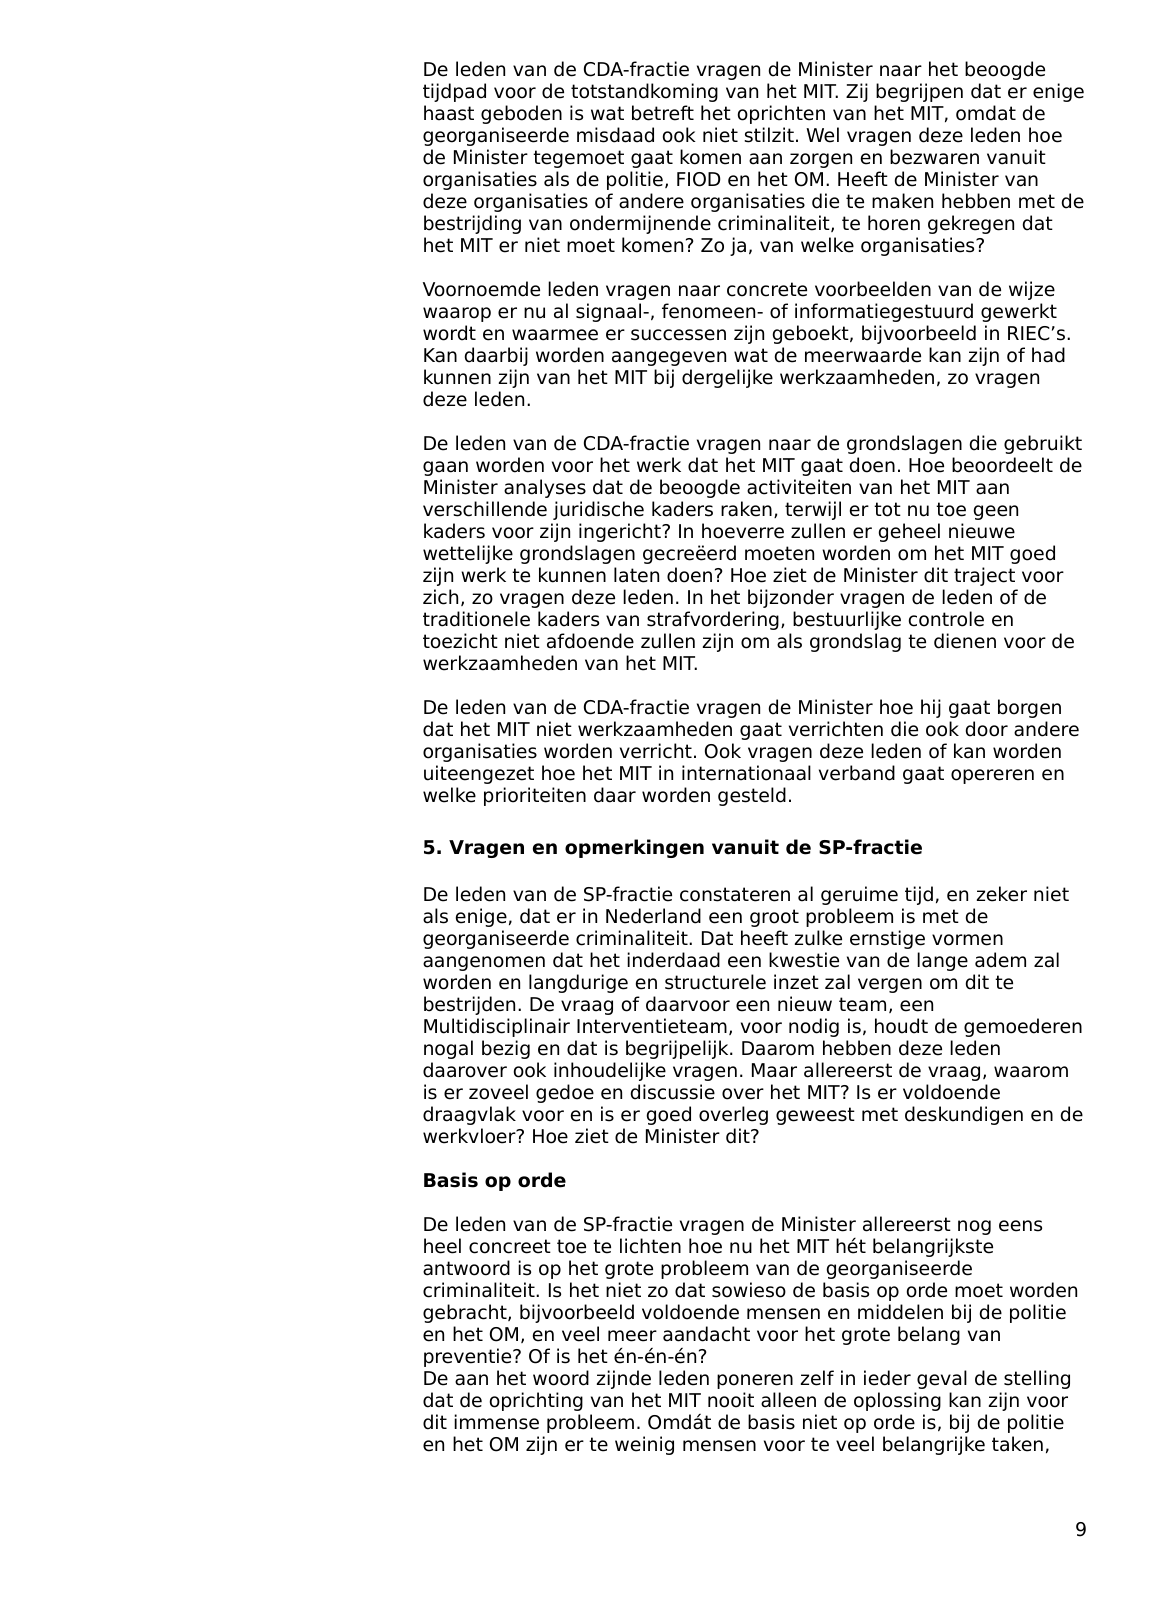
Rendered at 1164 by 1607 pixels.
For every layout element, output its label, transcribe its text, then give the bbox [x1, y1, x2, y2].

text De leden van de CDA-fractie vragen de Minister naar het beoogde tijdpad voor de totstandkoming van het MIT. Zij begrijpen dat er enige haast geboden is wat betreft het oprichten van het MIT, omdat de georganiseerde misdaad ook niet stilzit. Wel vragen deze leden hoe de Minister tegemoet gaat komen aan zorgen en bezwaren vanuit organisaties als de politie, FIOD en het OM. Heeft de Minister van deze organisaties of andere organisaties die te maken hebben met de bestrijding van ondermijnende criminaliteit, te horen gekregen dat het MIT er niet moet komen? Zo ja, van welke organisaties? [422, 59, 1087, 257]
subtitle Basis op orde [422, 1170, 1087, 1192]
text De leden van de CDA-fractie vragen de Minister hoe hij gaat borgen dat het MIT niet werkzaamheden gaat verrichten die ook door andere organisaties worden verricht. Ook vragen deze leden of kan worden uiteengezet hoe het MIT in internationaal verband gaat opereren en welke prioriteiten daar worden gesteld. [422, 697, 1087, 807]
text De aan het woord zijnde leden poneren zelf in ieder geval de stelling dat de oprichting van het MIT nooit alleen de oplossing kan zijn voor dit immense probleem. Omdát de basis niet op orde is, bij de politie en het OM zijn er te weinig mensen voor te veel belangrijke taken, [422, 1368, 1087, 1456]
subtitle 5. Vragen en opmerkingen vanuit de SP-fractie [422, 837, 1087, 859]
text Voornoemde leden vragen naar concrete voorbeelden van de wijze waarop er nu al signaal-, fenomeen- of informatiegestuurd gewerkt wordt en waarmee er successen zijn geboekt, bijvoorbeeld in RIEC’s. Kan daarbij worden aangegeven wat de meerwaarde kan zijn of had kunnen zijn van het MIT bij dergelijke werkzaamheden, zo vragen deze leden. [422, 279, 1087, 411]
text De leden van de CDA-fractie vragen naar de grondslagen die gebruikt gaan worden voor het werk dat het MIT gaat doen. Hoe beoordeelt de Minister analyses dat de beoogde activiteiten van het MIT aan verschillende juridische kaders raken, terwijl er tot nu toe geen kaders voor zijn ingericht? In hoeverre zullen er geheel nieuwe wettelijke grondslagen gecreëerd moeten worden om het MIT goed zijn werk te kunnen laten doen? Hoe ziet de Minister dit traject voor zich, zo vragen deze leden. In het bijzonder vragen de leden of de traditionele kaders van strafvordering, bestuurlijke controle en toezicht niet afdoende zullen zijn om als grondslag te dienen voor de werkzaamheden van het MIT. [422, 433, 1087, 675]
text De leden van de SP-fractie constateren al geruime tijd, en zeker niet als enige, dat er in Nederland een groot probleem is met de georganiseerde criminaliteit. Dat heeft zulke ernstige vormen aangenomen dat het inderdaad een kwestie van de lange adem zal worden en langdurige en structurele inzet zal vergen om dit te bestrijden. De vraag of daarvoor een nieuw team, een Multidisciplinair Interventieteam, voor nodig is, houdt de gemoederen nogal bezig en dat is begrijpelijk. Daarom hebben deze leden daarover ook inhoudelijke vragen. Maar allereerst de vraag, waarom is er zoveel gedoe en discussie over het MIT? Is er voldoende draagvlak voor en is er goed overleg geweest met deskundigen en de werkvloer? Hoe ziet de Minister dit? [422, 884, 1087, 1148]
text De leden van de SP-fractie vragen de Minister allereerst nog eens heel concreet toe te lichten hoe nu het MIT hét belangrijkste antwoord is op het grote probleem van de georganiseerde criminaliteit. Is het niet zo dat sowieso de basis op orde moet worden gebracht, bijvoorbeeld voldoende mensen en middelen bij de politie en het OM, en veel meer aandacht voor het grote belang van preventie? Of is het én-én-én? [422, 1214, 1087, 1368]
